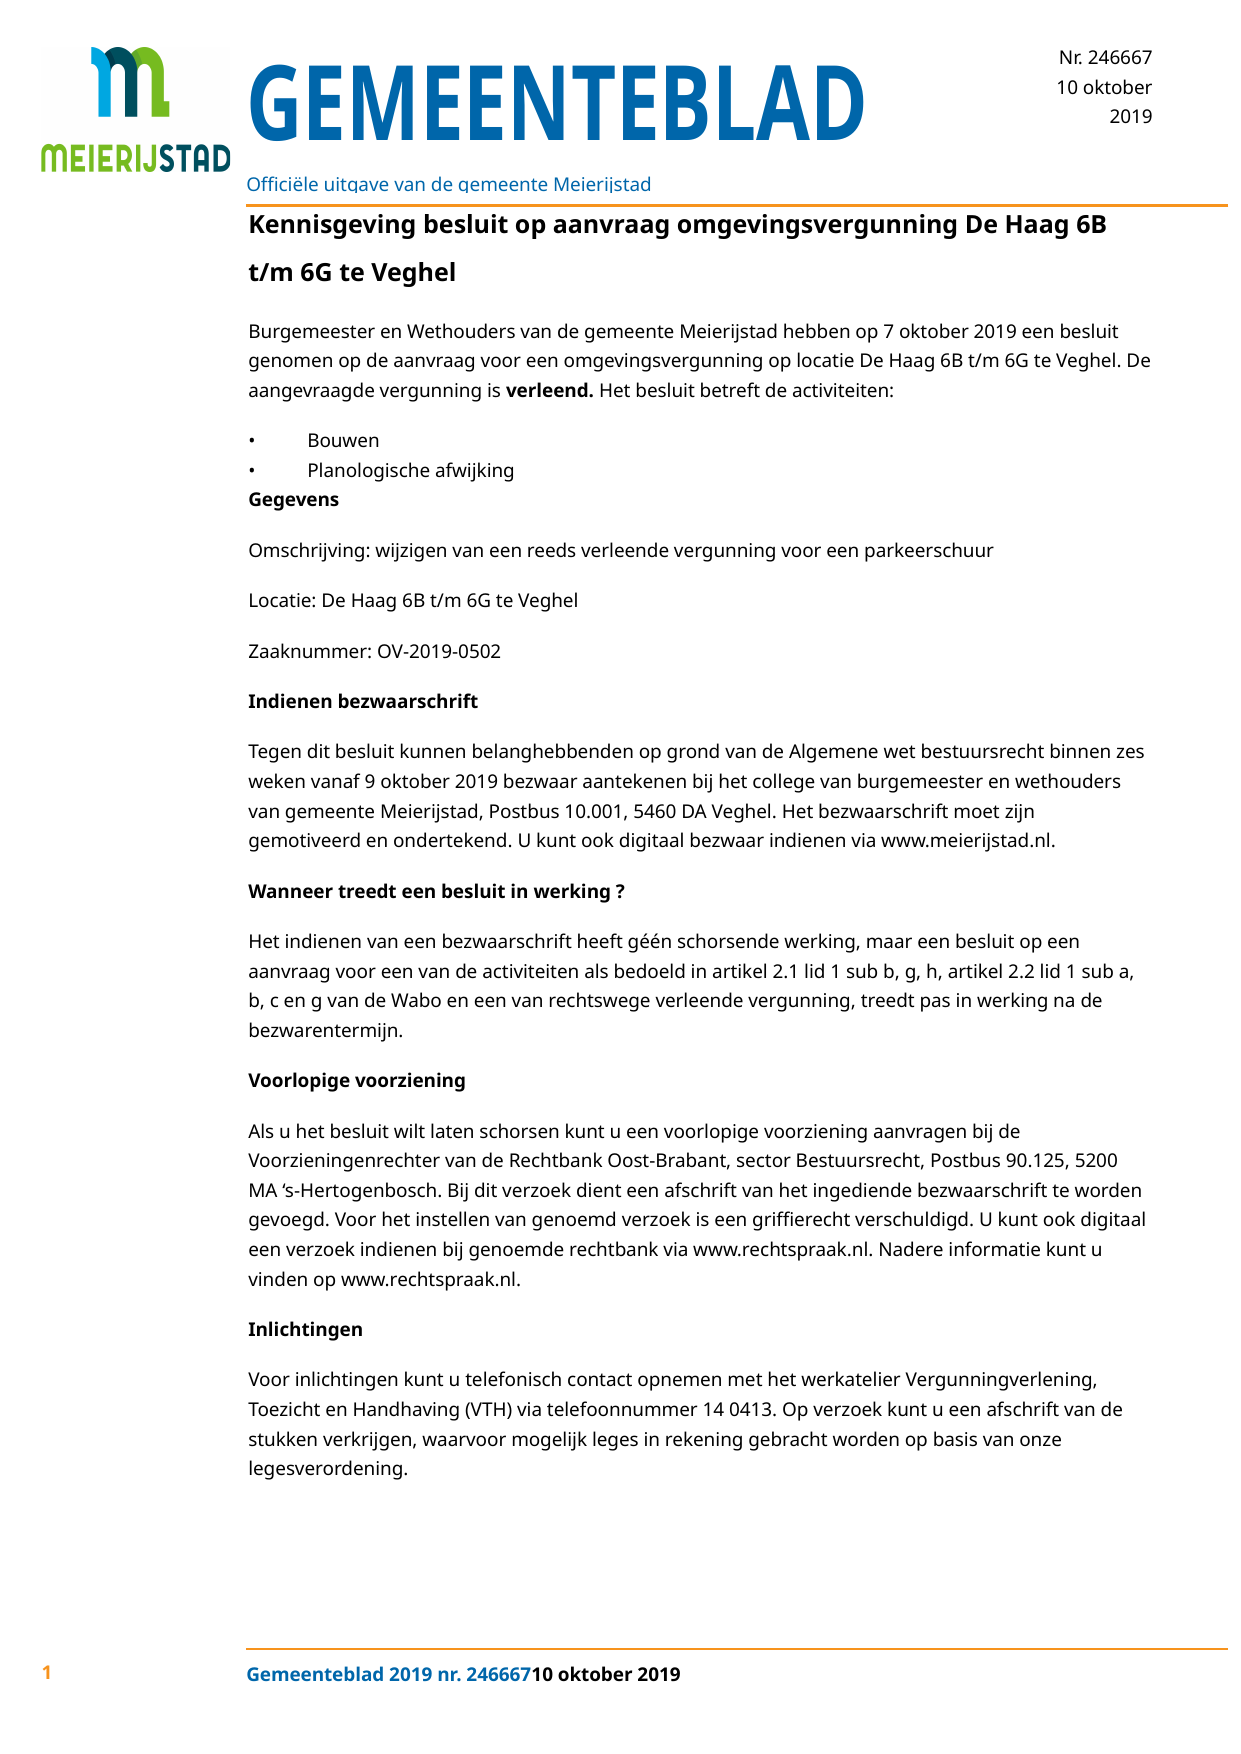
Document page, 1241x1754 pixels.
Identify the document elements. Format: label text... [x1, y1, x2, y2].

text Indienen bezwaarschrift [248, 688, 1152, 714]
text Zaaknummer: OV-2019-0502 [248, 638, 1152, 664]
text Kennisgeving besluit op aanvraag omgevingsvergunning De Haag 6B t/m 6G te Veghel [248, 207, 1152, 288]
text Het indienen van een bezwaarschrift heeft géén schorsende werking, maar een besluit op een aanvraag voor een van de activiteiten als bedoeld in artikel 2.1 lid 1 sub b, g, h, artikel 2.2 lid 1 sub a, b, c en g van de Wabo en een van rechtswege verleende vergunning, treedt pas in werking na de bezwarentermijn. [248, 928, 1152, 1043]
text Als u het besluit wilt laten schorsen kunt u een voorlopige voorziening aanvragen bij de Voorzieningenrechter van de Rechtbank Oost-Brabant, sector Bestuursrecht, Postbus 90.125, 5200 MA ‘s-Hertogenbosch. Bij dit verzoek dient een afschrift van het ingediende bezwaarschrift te worden gevoegd. Voor het instellen van genoemd verzoek is een griffierecht verschuldigd. U kunt ook digitaal een verzoek indienen bij genoemde rechtbank via www.rechtspraak.nl. Nadere informatie kunt u vinden op www.rechtspraak.nl. [248, 1118, 1152, 1292]
text Burgemeester en Wethouders van de gemeente Meierijstad hebben op 7 oktober 2019 een besluit genomen op de aanvraag voor een omgevingsvergunning op locatie De Haag 6B t/m 6G te Veghel. De aangevraagde vergunning is verleend. Het besluit betreft de activiteiten: [248, 318, 1152, 403]
text Voorlopige voorziening [248, 1067, 1152, 1093]
text Omschrijving: wijzigen van een reeds verleende vergunning voor een parkeerschuur [248, 537, 1152, 563]
text Inlichtingen [248, 1316, 1152, 1342]
list Planologische afwijking [248, 457, 1152, 483]
text Gegevens [248, 487, 1152, 512]
list Bouwen [248, 427, 1152, 453]
text Voor inlichtingen kunt u telefonisch contact opnemen met het werkatelier Vergunningverlening, Toezicht en Handhaving (VTH) via telefoonnummer 14 0413. Op verzoek kunt u een afschrift van de stukken verkrijgen, waarvoor mogelijk leges in rekening gebracht worden op basis van onze legesverordening. [248, 1367, 1152, 1481]
text Wanneer treedt een besluit in werking ? [248, 878, 1152, 904]
picture [41, 47, 231, 172]
text Locatie: De Haag 6B t/m 6G te Veghel [248, 587, 1152, 613]
text Tegen dit besluit kunnen belanghebbenden op grond van de Algemene wet bestuursrecht binnen zes weken vanaf 9 oktober 2019 bezwaar aantekenen bij het college van burgemeester en wethouders van gemeente Meierijstad, Postbus 10.001, 5460 DA Veghel. Het bezwaarschrift moet zijn gemotiveerd en ondertekend. U kunt ook digitaal bezwaar indienen via www.meierijstad.nl. [248, 739, 1152, 853]
